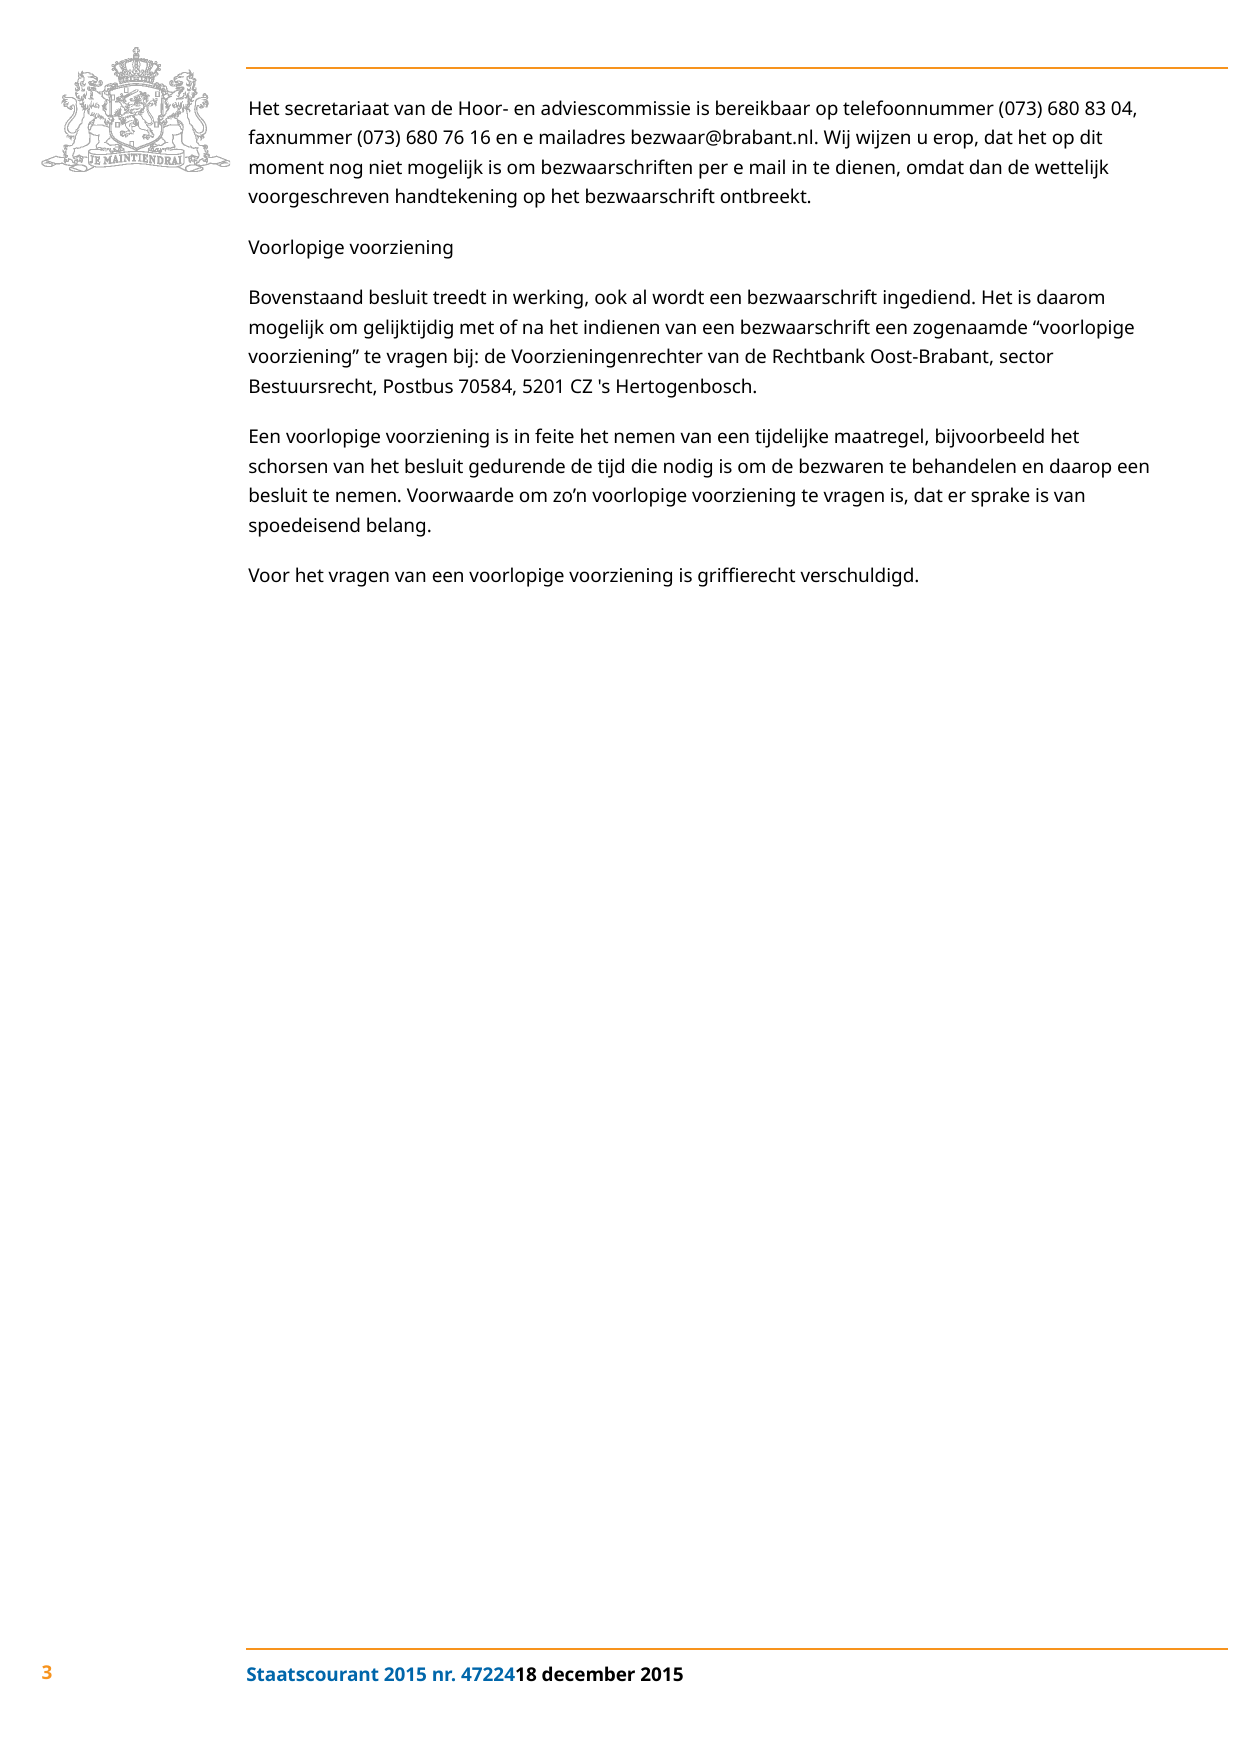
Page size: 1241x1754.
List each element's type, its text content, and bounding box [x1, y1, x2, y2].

picture [41, 47, 231, 172]
text Voor het vragen van een voorlopige voorziening is griffierecht verschuldigd. [248, 563, 1152, 588]
text Een voorlopige voorziening is in feite het nemen van een tijdelijke maatregel, bijvoorbeeld het schorsen van het besluit gedurende de tijd die nodig is om de bezwaren te behandelen en daarop een besluit te nemen. Voorwaarde om zo’n voorlopige voorziening te vragen is, dat er sprake is van spoedeisend belang. [248, 423, 1152, 538]
text Het secretariaat van de Hoor- en adviescommissie is bereikbaar op telefoonnummer (073) 680 83 04, faxnummer (073) 680 76 16 en e mailadres bezwaar@brabant.nl. Wij wijzen u erop, dat het op dit moment nog niet mogelijk is om bezwaarschriften per e mail in te dienen, omdat dan de wettelijk voorgeschreven handtekening op het bezwaarschrift ontbreekt. [248, 95, 1152, 209]
text Voorlopige voorziening [248, 234, 1152, 260]
text Bovenstaand besluit treedt in werking, ook al wordt een bezwaarschrift ingediend. Het is daarom mogelijk om gelijktijdig met of na het indienen van een bezwaarschrift een zogenaamde “voorlopige voorziening” te vragen bij: de Voorzieningenrechter van de Rechtbank Oost-Brabant, sector Bestuursrecht, Postbus 70584, 5201 CZ 's Hertogenbosch. [248, 284, 1152, 399]
